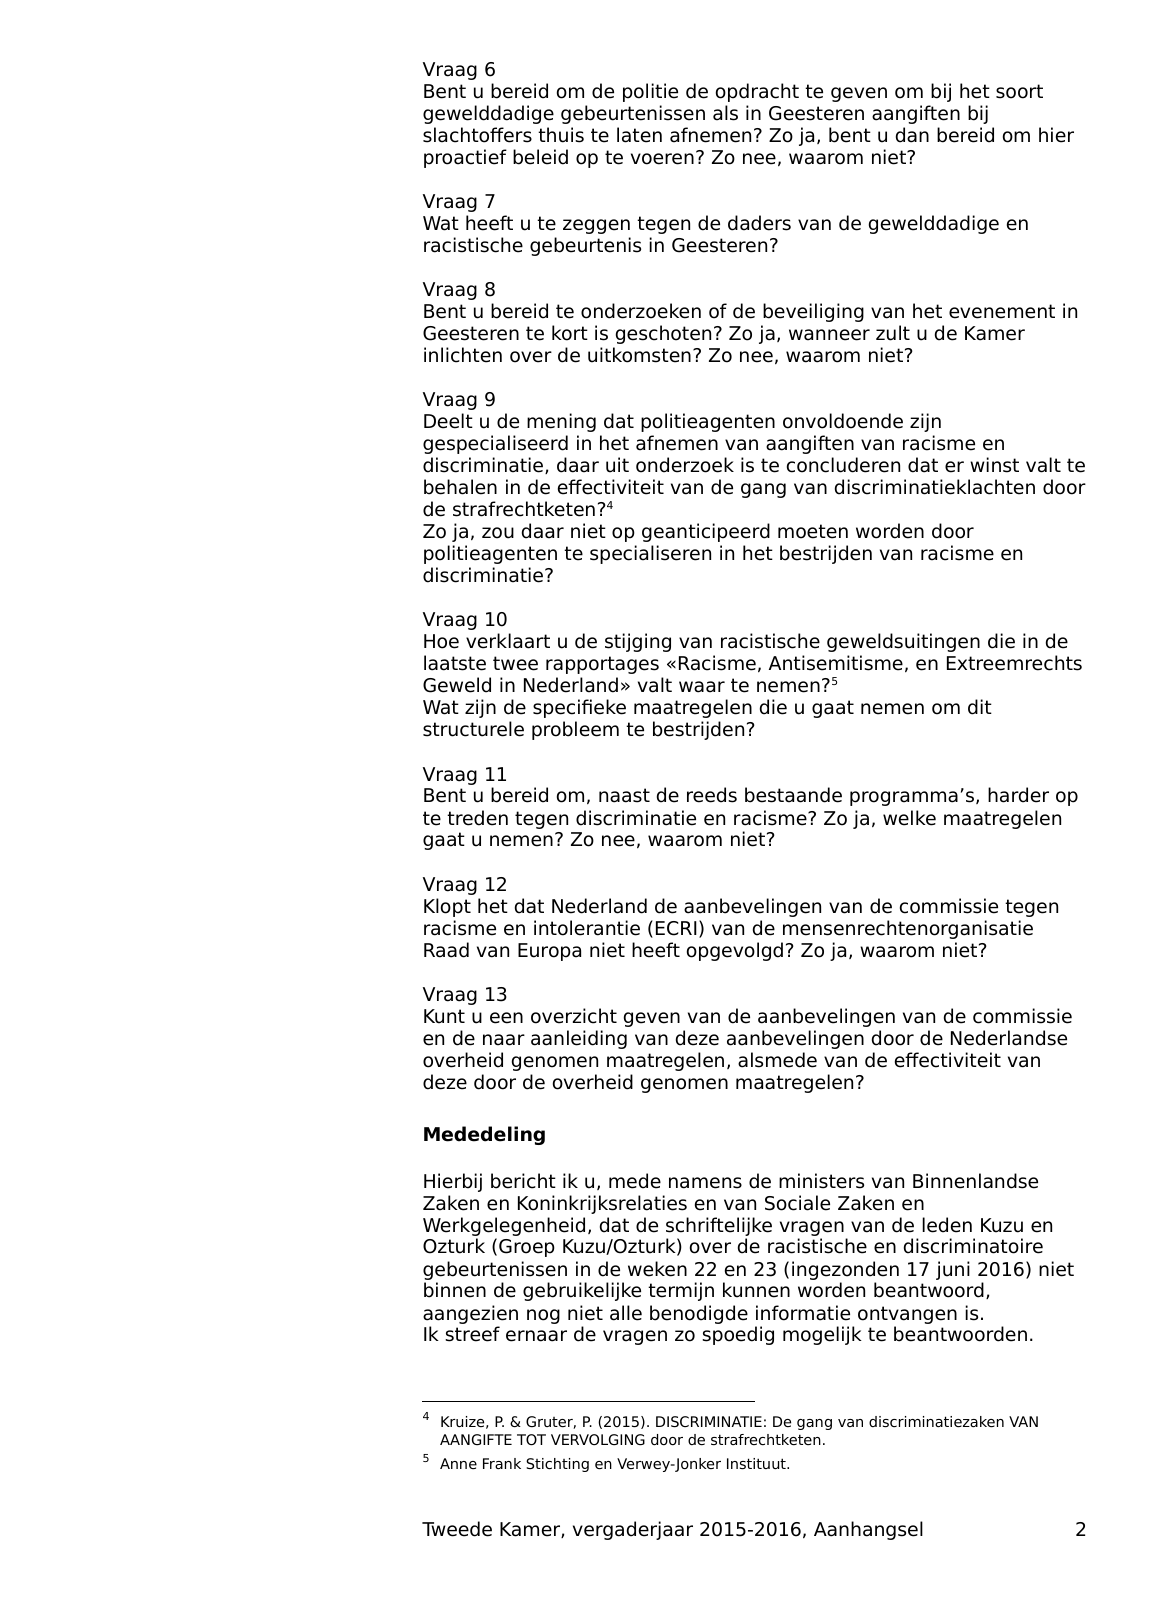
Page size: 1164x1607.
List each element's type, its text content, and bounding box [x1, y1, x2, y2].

text Bent u bereid om, naast de reeds bestaande programma’s, harder op te treden tegen discriminatie en racisme? Zo ja, welke maatregelen gaat u nemen? Zo nee, waarom niet? [422, 785, 1087, 851]
text Wat zijn de specifieke maatregelen die u gaat nemen om dit structurele probleem te bestrijden? [422, 697, 1087, 741]
text Bent u bereid om de politie de opdracht te geven om bij het soort gewelddadige gebeurtenissen als in Geesteren aangiften bij slachtoffers thuis te laten afnemen? Zo ja, bent u dan bereid om hier proactief beleid op te voeren? Zo nee, waarom niet? [422, 81, 1087, 169]
text Hierbij bericht ik u, mede namens de ministers van Binnenlandse Zaken en Koninkrijksrelaties en van Sociale Zaken en Werkgelegenheid, dat de schriftelijke vragen van de leden Kuzu en Ozturk (Groep Kuzu/Ozturk) over de racistische en discriminatoire gebeurtenissen in de weken 22 en 23 (ingezonden 17 juni 2016) niet binnen de gebruikelijke termijn kunnen worden beantwoord, aangezien nog niet alle benodigde informatie ontvangen is. [422, 1171, 1087, 1324]
text Vraag 11 [422, 763, 1087, 785]
text Vraag 9 [422, 389, 1087, 411]
text Kruize, P. & Gruter, P. (2015). DISCRIMINATIE: De gang van discriminatiezaken VAN AANGIFTE TOT VERVOLGING door de strafrechtketen. [422, 1410, 1087, 1449]
text Kunt u een overzicht geven van de aanbevelingen van de commissie en de naar aanleiding van deze aanbevelingen door de Nederlandse overheid genomen maatregelen, alsmede van de effectiviteit van deze door de overheid genomen maatregelen? [422, 1006, 1087, 1093]
text Hoe verklaart u de stijging van racistische geweldsuitingen die in de laatste twee rapportages «Racisme, Antisemitisme, en Extreemrechts Geweld in Nederland» valt waar te nemen? [422, 631, 1087, 697]
text Wat heeft u te zeggen tegen de daders van de gewelddadige en racistische gebeurtenis in Geesteren? [422, 213, 1087, 257]
text Vraag 13 [422, 984, 1087, 1006]
text Klopt het dat Nederland de aanbevelingen van de commissie tegen racisme en intolerantie (ECRI) van de mensenrechtenorganisatie Raad van Europa niet heeft opgevolgd? Zo ja, waarom niet? [422, 896, 1087, 961]
text Vraag 6 [422, 59, 1087, 81]
text Vraag 12 [422, 873, 1087, 896]
text Vraag 7 [422, 191, 1087, 213]
text Bent u bereid te onderzoeken of de beveiliging van het evenement in Geesteren te kort is geschoten? Zo ja, wanneer zult u de Kamer inlichten over de uitkomsten? Zo nee, waarom niet? [422, 301, 1087, 367]
text Zo ja, zou daar niet op geanticipeerd moeten worden door politieagenten te specialiseren in het bestrijden van racisme en discriminatie? [422, 521, 1087, 587]
text Vraag 10 [422, 609, 1087, 631]
text Deelt u de mening dat politieagenten onvoldoende zijn gespecialiseerd in het afnemen van aangiften van racisme en discriminatie, daar uit onderzoek is te concluderen dat er winst valt te behalen in de effectiviteit van de gang van discriminatieklachten door de strafrechtketen? [422, 411, 1087, 521]
subtitle Mededeling [422, 1123, 1087, 1146]
text Anne Frank Stichting en Verwey-Jonker Instituut. [422, 1452, 1087, 1474]
text Ik streef ernaar de vragen zo spoedig mogelijk te beantwoorden. [422, 1324, 1087, 1346]
text Vraag 8 [422, 279, 1087, 301]
